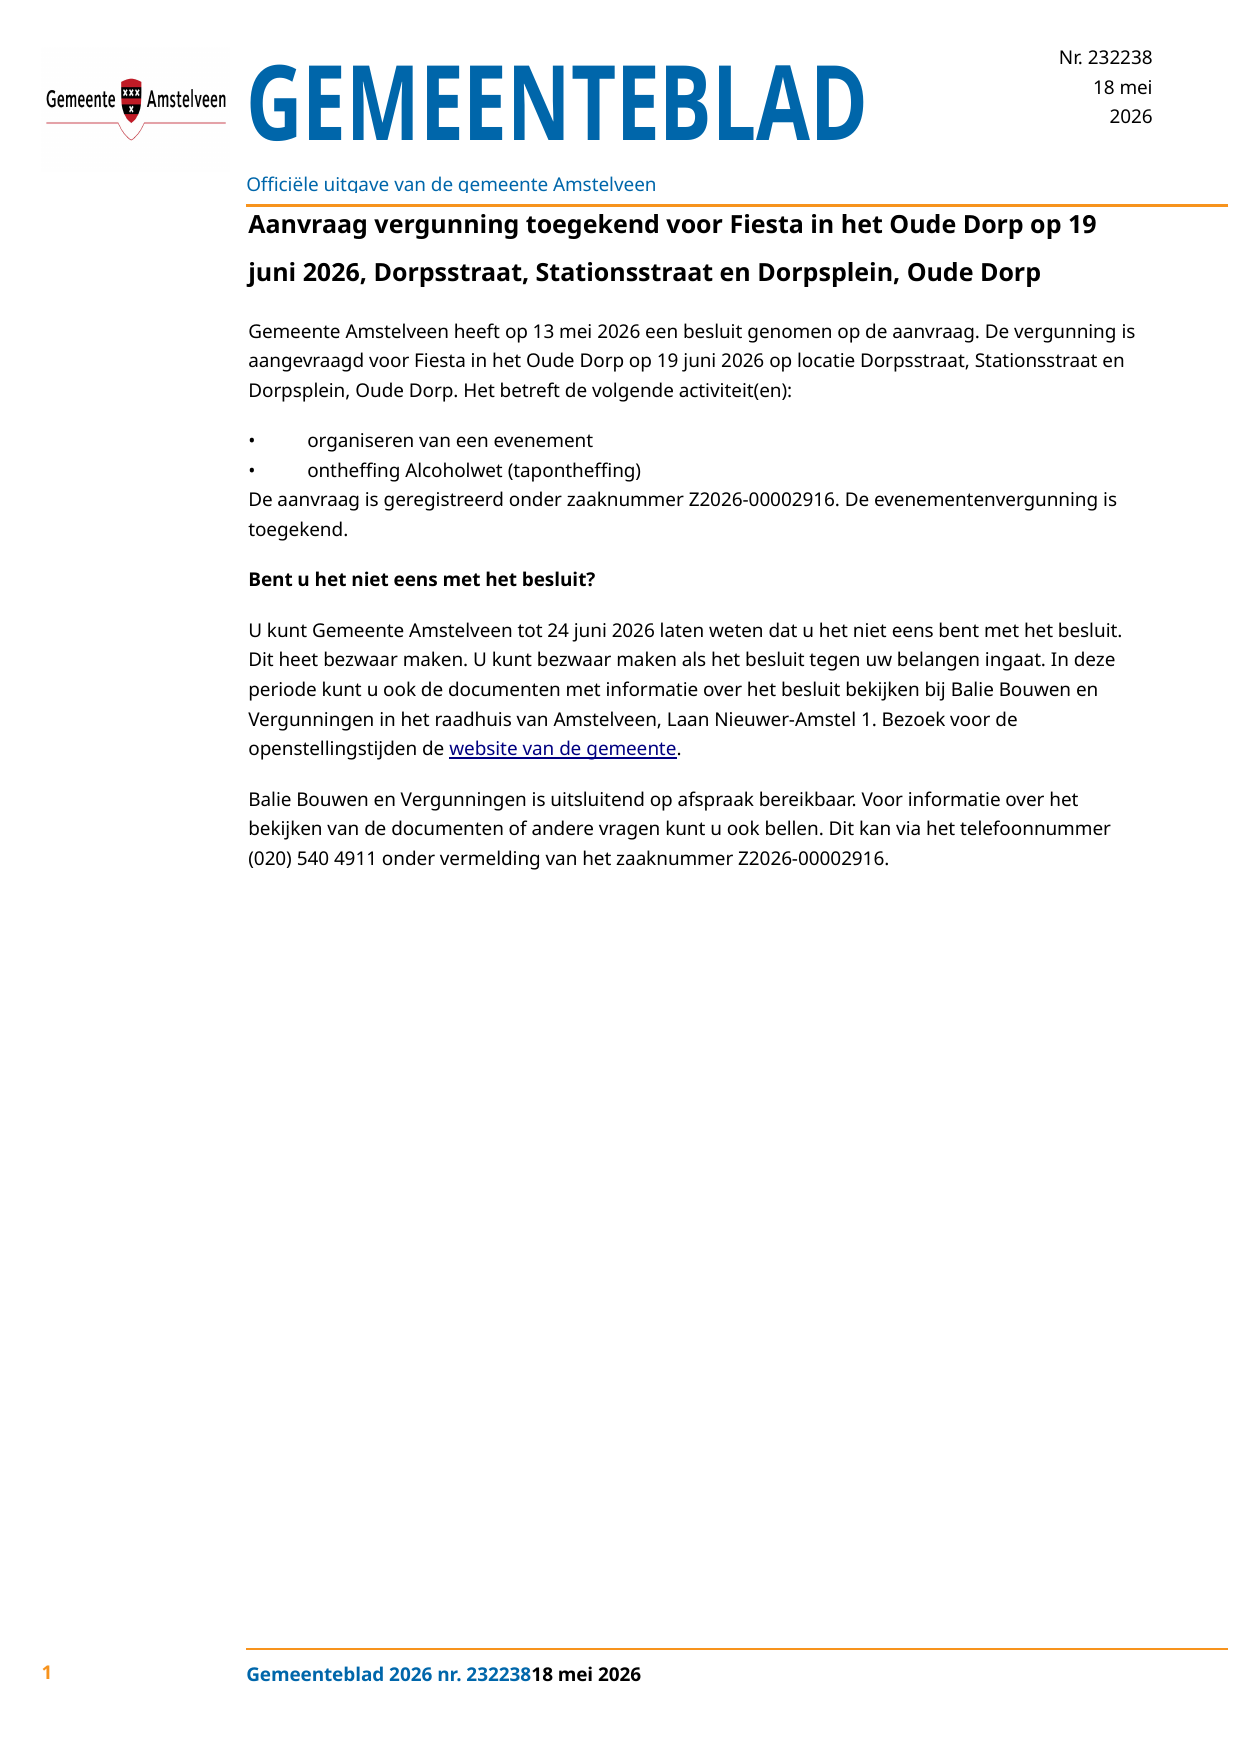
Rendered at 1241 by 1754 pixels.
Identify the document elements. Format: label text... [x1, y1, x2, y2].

text Bent u het niet eens met het besluit? [248, 567, 1152, 592]
text De aanvraag is geregistreerd onder zaaknummer Z2026-00002916. De evenementenvergunning is toegekend. [248, 487, 1152, 542]
text Balie Bouwen en Vergunningen is uitsluitend op afspraak bereikbaar. Voor informatie over het bekijken van de documenten of andere vragen kunt u ook bellen. Dit kan via het telefoonnummer (020) 540 4911 onder vermelding van het zaaknummer Z2026-00002916. [248, 786, 1152, 871]
list ontheffing Alcoholwet (tapontheffing) [248, 457, 1152, 483]
picture [41, 47, 231, 172]
text Gemeente Amstelveen heeft op 13 mei 2026 een besluit genomen op de aanvraag. De vergunning is aangevraagd voor Fiesta in het Oude Dorp op 19 juni 2026 op locatie Dorpsstraat, Stationsstraat en Dorpsplein, Oude Dorp. Het betreft de volgende activiteit(en): [248, 318, 1152, 403]
text U kunt Gemeente Amstelveen tot 24 juni 2026 laten weten dat u het niet eens bent met het besluit. Dit heet bezwaar maken. U kunt bezwaar maken als het besluit tegen uw belangen ingaat. In deze periode kunt u ook de documenten met informatie over het besluit bekijken bij Balie Bouwen en Vergunningen in het raadhuis van Amstelveen, Laan Nieuwer-Amstel 1. Bezoek voor de openstellingstijden de website van de gemeente. [248, 617, 1152, 761]
text Aanvraag vergunning toegekend voor Fiesta in het Oude Dorp op 19 juni 2026, Dorpsstraat, Stationsstraat en Dorpsplein, Oude Dorp [248, 207, 1152, 288]
list organiseren van een evenement [248, 427, 1152, 453]
